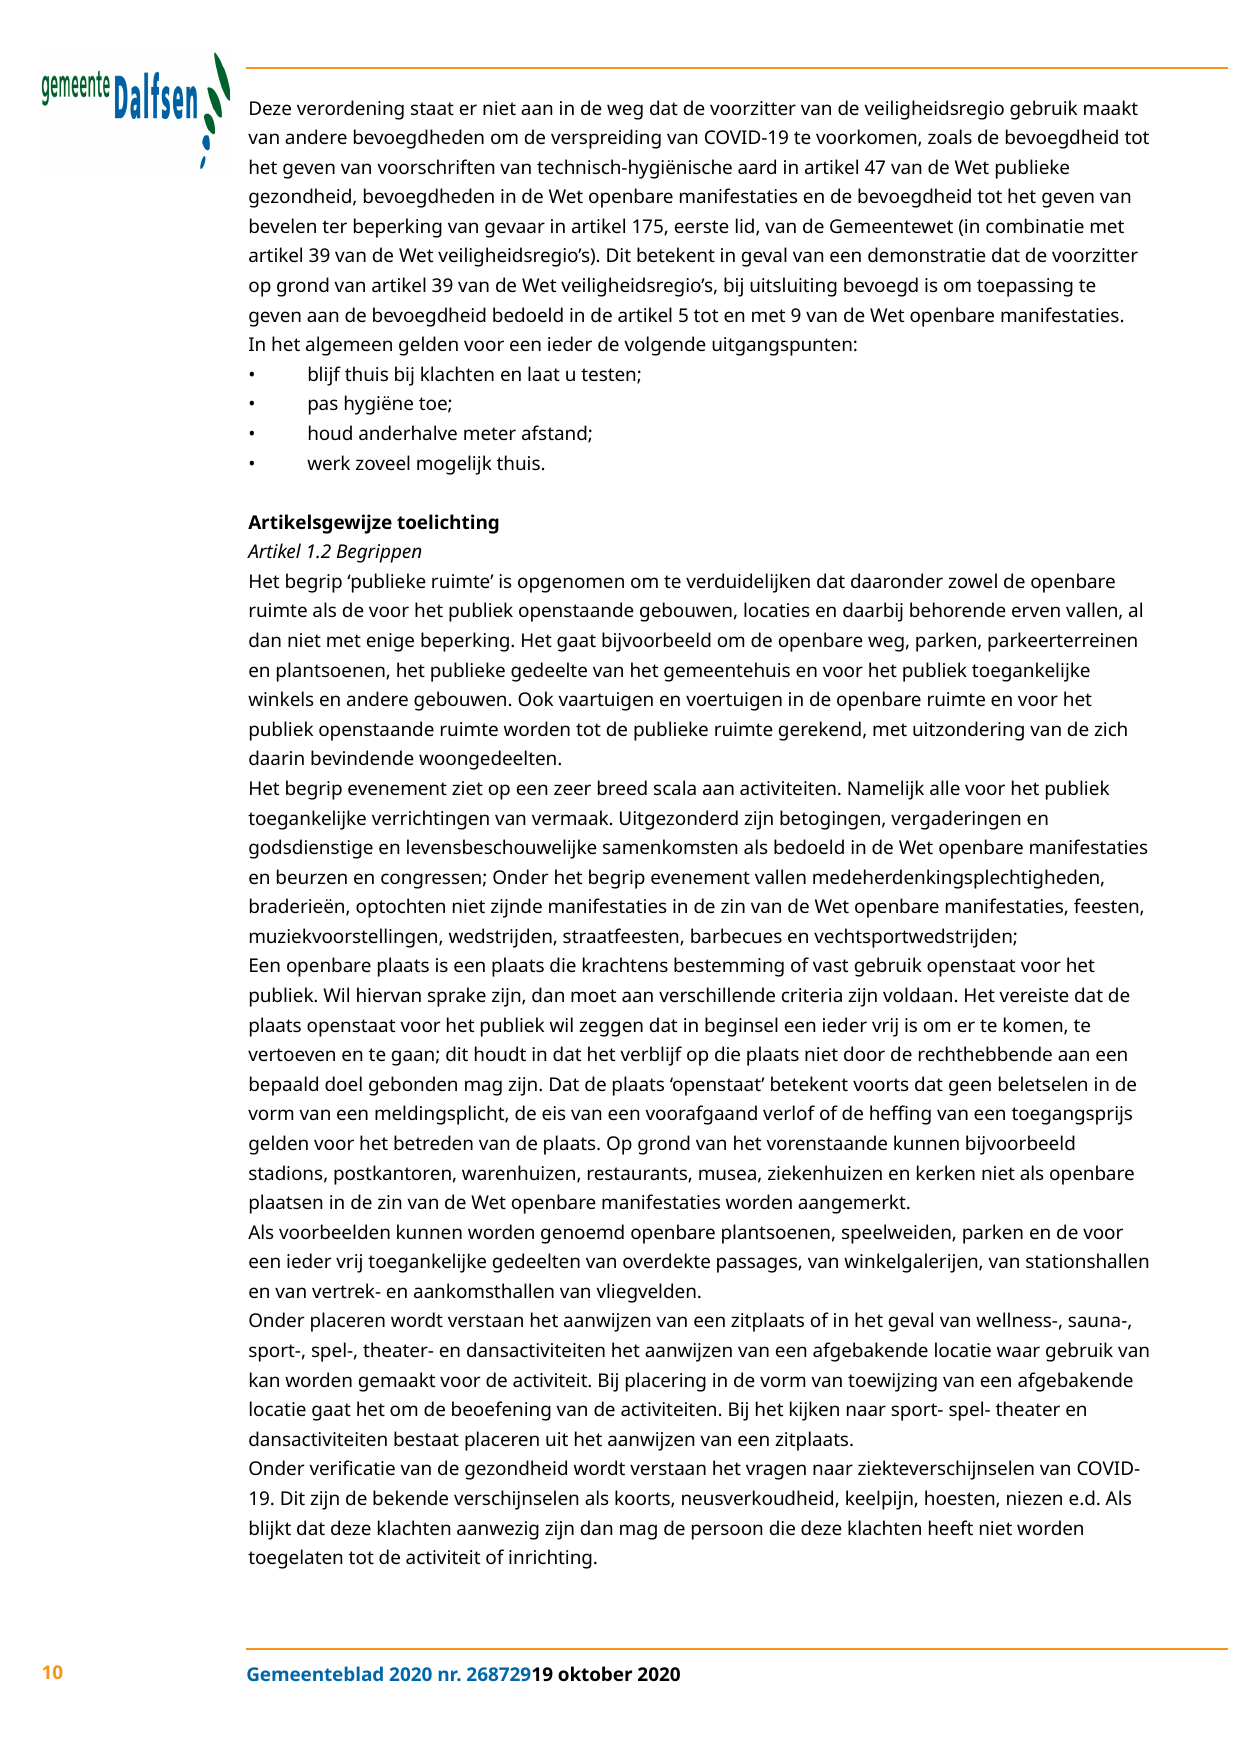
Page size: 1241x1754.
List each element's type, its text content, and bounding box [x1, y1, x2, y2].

list houd anderhalve meter afstand; [248, 420, 1152, 446]
text Artikelsgewijze toelichting [248, 509, 1152, 535]
text In het algemeen gelden voor een ieder de volgende uitgangspunten: [248, 331, 1152, 357]
text Onder verificatie van de gezondheid wordt verstaan het vragen naar ziekteverschijnselen van COVID-19. Dit zijn de bekende verschijnselen als koorts, neusverkoudheid, keelpijn, hoesten, niezen e.d. Als blijkt dat deze klachten aanwezig zijn dan mag de persoon die deze klachten heeft niet worden toegelaten tot de activiteit of inrichting. [248, 1456, 1152, 1570]
text Het begrip ‘publieke ruimte’ is opgenomen om te verduidelijken dat daaronder zowel de openbare ruimte als de voor het publiek openstaande gebouwen, locaties en daarbij behorende erven vallen, al dan niet met enige beperking. Het gaat bijvoorbeeld om de openbare weg, parken, parkeerterreinen en plantsoenen, het publieke gedeelte van het gemeentehuis en voor het publiek toegankelijke winkels en andere gebouwen. Ook vaartuigen en voertuigen in de openbare ruimte en voor het publiek openstaande ruimte worden tot de publieke ruimte gerekend, met uitzondering van de zich daarin bevindende woongedeelten. [248, 568, 1152, 771]
text Als voorbeelden kunnen worden genoemd openbare plantsoenen, speelweiden, parken en de voor een ieder vrij toegankelijke gedeelten van overdekte passages, van winkelgalerijen, van stationshallen en van vertrek- en aankomsthallen van vliegvelden. [248, 1219, 1152, 1304]
text Het begrip evenement ziet op een zeer breed scala aan activiteiten. Namelijk alle voor het publiek toegankelijke verrichtingen van vermaak. Uitgezonderd zijn betogingen, vergaderingen en godsdienstige en levensbeschouwelijke samenkomsten als bedoeld in de Wet openbare manifestaties en beurzen en congressen; Onder het begrip evenement vallen medeherdenkingsplechtigheden, braderieën, optochten niet zijnde manifestaties in de zin van de Wet openbare manifestaties, feesten, muziekvoorstellingen, wedstrijden, straatfeesten, barbecues en vechtsportwedstrijden; [248, 775, 1152, 949]
list blijf thuis bij klachten en laat u testen; [248, 361, 1152, 387]
picture [41, 47, 231, 172]
text Deze verordening staat er niet aan in de weg dat de voorzitter van de veiligheidsregio gebruik maakt van andere bevoegdheden om de verspreiding van COVID-19 te voorkomen, zoals de bevoegdheid tot het geven van voorschriften van technisch-hygiënische aard in artikel 47 van de Wet publieke gezondheid, bevoegdheden in de Wet openbare manifestaties en de bevoegdheid tot het geven van bevelen ter beperking van gevaar in artikel 175, eerste lid, van de Gemeentewet (in combinatie met artikel 39 van de Wet veiligheidsregio’s). Dit betekent in geval van een demonstratie dat de voorzitter op grond van artikel 39 van de Wet veiligheidsregio’s, bij uitsluiting bevoegd is om toepassing te geven aan de bevoegdheid bedoeld in de artikel 5 tot en met 9 van de Wet openbare manifestaties. [248, 95, 1152, 328]
list pas hygiëne toe; [248, 391, 1152, 416]
text Artikel 1.2 Begrippen [248, 538, 1152, 564]
text Een openbare plaats is een plaats die krachtens bestemming of vast gebruik openstaat voor het publiek. Wil hiervan sprake zijn, dan moet aan verschillende criteria zijn voldaan. Het vereiste dat de plaats openstaat voor het publiek wil zeggen dat in beginsel een ieder vrij is om er te komen, te vertoeven en te gaan; dit houdt in dat het verblijf op die plaats niet door de rechthebbende aan een bepaald doel gebonden mag zijn. Dat de plaats ‘openstaat’ betekent voorts dat geen beletselen in de vorm van een meldingsplicht, de eis van een voorafgaand verlof of de heffing van een toegangsprijs gelden voor het betreden van de plaats. Op grond van het vorenstaande kunnen bijvoorbeeld stadions, postkantoren, warenhuizen, restaurants, musea, ziekenhuizen en kerken niet als openbare plaatsen in de zin van de Wet openbare manifestaties worden aangemerkt. [248, 953, 1152, 1215]
list werk zoveel mogelijk thuis. [248, 450, 1152, 476]
text Onder placeren wordt verstaan het aanwijzen van een zitplaats of in het geval van wellness-, sauna-, sport-, spel-, theater- en dansactiviteiten het aanwijzen van een afgebakende locatie waar gebruik van kan worden gemaakt voor de activiteit. Bij placering in de vorm van toewijzing van een afgebakende locatie gaat het om de beoefening van de activiteiten. Bij het kijken naar sport- spel- theater en dansactiviteiten bestaat placeren uit het aanwijzen van een zitplaats. [248, 1308, 1152, 1452]
